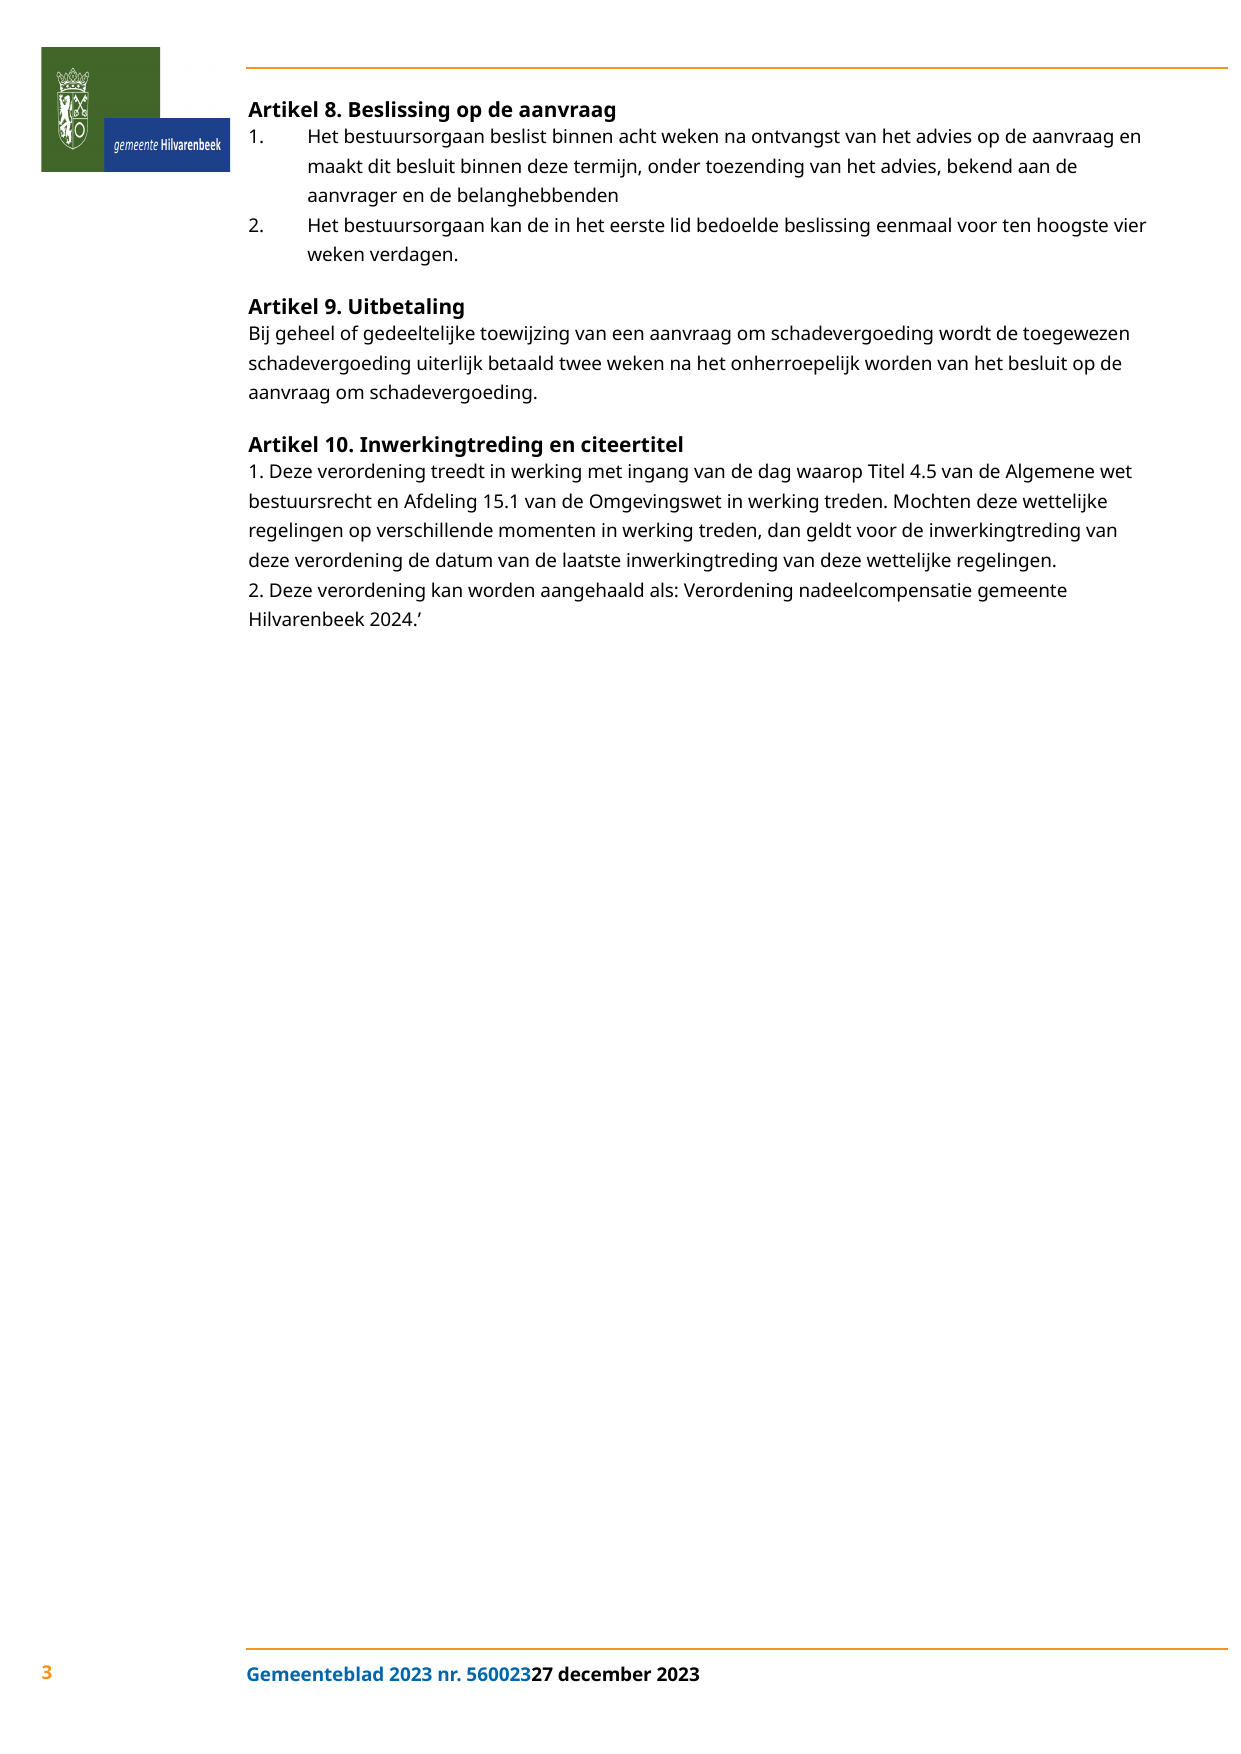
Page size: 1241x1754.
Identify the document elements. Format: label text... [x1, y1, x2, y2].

text Artikel 9. Uitbetaling [248, 292, 1152, 320]
picture [41, 47, 231, 172]
text Artikel 10. Inwerkingtreding en citeertitel [248, 430, 1152, 458]
text Bij geheel of gedeeltelijke toewijzing van een aanvraag om schadevergoeding wordt de toegewezen schadevergoeding uiterlijk betaald twee weken na het onherroepelijk worden van het besluit op de aanvraag om schadevergoeding. [248, 320, 1152, 405]
text 1. Deze verordening treedt in werking met ingang van de dag waarop Titel 4.5 van de Algemene wet bestuursrecht en Afdeling 15.1 van de Omgevingswet in werking treden. Mochten deze wettelijke regelingen op verschillende momenten in werking treden, dan geldt voor de inwerkingtreding van deze verordening de datum van de laatste inwerkingtreding van deze wettelijke regelingen. [248, 458, 1152, 573]
list Het bestuursorgaan beslist binnen acht weken na ontvangst van het advies op de aanvraag en maakt dit besluit binnen deze termijn, onder toezending van het advies, bekend aan de aanvrager en de belanghebbenden [248, 123, 1152, 208]
text Artikel 8. Beslissing op de aanvraag [248, 95, 1152, 123]
text 2. Deze verordening kan worden aangehaald als: Verordening nadeelcompensatie gemeente Hilvarenbeek 2024.’ [248, 577, 1152, 632]
list Het bestuursorgaan kan de in het eerste lid bedoelde beslissing eenmaal voor ten hoogste vier weken verdagen. [248, 212, 1152, 267]
